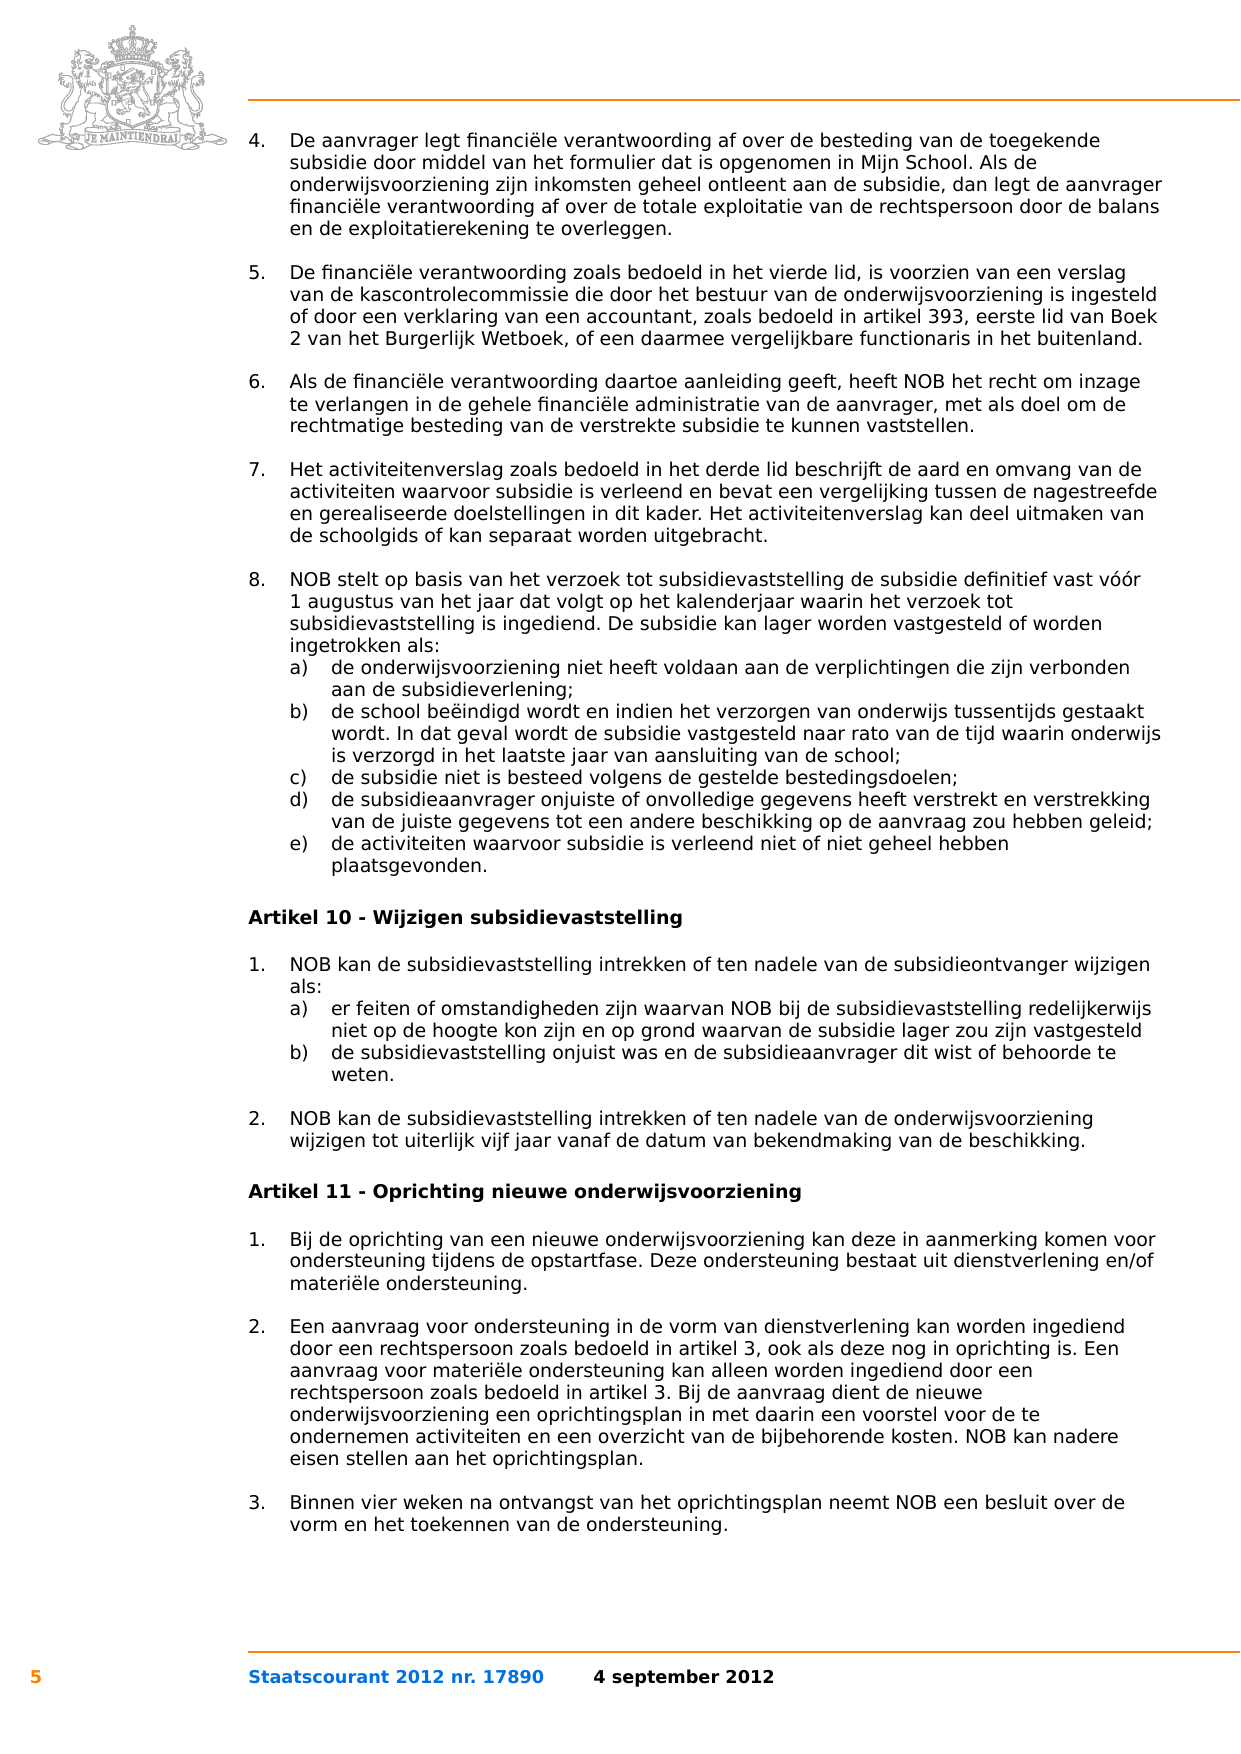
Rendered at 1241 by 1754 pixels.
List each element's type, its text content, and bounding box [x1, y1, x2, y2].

text d) de subsidieaanvrager onjuiste of onvolledige gegevens heeft verstrekt en verstrekking van de juiste gegevens tot een andere beschikking op de aanvraag zou hebben geleid; [289, 789, 1163, 833]
text b) de school beëindigd wordt en indien het verzorgen van onderwijs tussentijds gestaakt wordt. In dat geval wordt de subsidie vastgesteld naar rato van de tijd waarin onderwijs is verzorgd in het laatste jaar van aansluiting van de school; [289, 701, 1163, 767]
subtitle Artikel 10 - Wijzigen subsidievaststelling [248, 907, 1163, 929]
text 5. De financiële verantwoording zoals bedoeld in het vierde lid, is voorzien van een verslag van de kascontrolecommissie die door het bestuur van de onderwijsvoorziening is ingesteld of door een verklaring van een accountant, zoals bedoeld in artikel 393, eerste lid van Boek 2 van het Burgerlijk Wetboek, of een daarmee vergelijkbare functionaris in het buitenland. [248, 262, 1163, 349]
text c) de subsidie niet is besteed volgens de gestelde bestedingsdoelen; [289, 767, 1163, 789]
picture [38, 25, 227, 150]
text 2. Een aanvraag voor ondersteuning in de vorm van dienstverlening kan worden ingediend door een rechtspersoon zoals bedoeld in artikel 3, ook als deze nog in oprichting is. Een aanvraag voor materiële ondersteuning kan alleen worden ingediend door een rechtspersoon zoals bedoeld in artikel 3. Bij de aanvraag dient de nieuwe onderwijsvoorziening een oprichtingsplan in met daarin een voorstel voor de te ondernemen activiteiten en een overzicht van de bijbehorende kosten. NOB kan nadere eisen stellen aan het oprichtingsplan. [248, 1316, 1163, 1470]
text 3. Binnen vier weken na ontvangst van het oprichtingsplan neemt NOB een besluit over de vorm en het toekennen van de ondersteuning. [248, 1492, 1163, 1536]
text 2. NOB kan de subsidievaststelling intrekken of ten nadele van de onderwijsvoorziening wijzigen tot uiterlijk vijf jaar vanaf de datum van bekendmaking van de beschikking. [248, 1107, 1163, 1151]
text a) er feiten of omstandigheden zijn waarvan NOB bij de subsidievaststelling redelijkerwijs niet op de hoogte kon zijn en op grond waarvan de subsidie lager zou zijn vastgesteld [289, 998, 1163, 1042]
text 4. De aanvrager legt financiële verantwoording af over de besteding van de toegekende subsidie door middel van het formulier dat is opgenomen in Mijn School. Als de onderwijsvoorziening zijn inkomsten geheel ontleent aan de subsidie, dan legt de aanvrager financiële verantwoording af over de totale exploitatie van de rechtspersoon door de balans en de exploitatierekening te overleggen. [248, 130, 1163, 240]
text 8. NOB stelt op basis van het verzoek tot subsidievaststelling de subsidie definitief vast vóór 1 augustus van het jaar dat volgt op het kalenderjaar waarin het verzoek tot subsidievaststelling is ingediend. De subsidie kan lager worden vastgesteld of worden ingetrokken als: [248, 569, 1163, 657]
text 1. Bij de oprichting van een nieuwe onderwijsvoorziening kan deze in aanmerking komen voor ondersteuning tijdens de opstartfase. Deze ondersteuning bestaat uit dienstverlening en/of materiële ondersteuning. [248, 1228, 1163, 1294]
text 7. Het activiteitenverslag zoals bedoeld in het derde lid beschrijft de aard en omvang van de activiteiten waarvoor subsidie is verleend en bevat een vergelijking tussen de nagestreefde en gerealiseerde doelstellingen in dit kader. Het activiteitenverslag kan deel uitmaken van de schoolgids of kan separaat worden uitgebracht. [248, 459, 1163, 547]
text e) de activiteiten waarvoor subsidie is verleend niet of niet geheel hebben plaatsgevonden. [289, 833, 1163, 877]
subtitle Artikel 11 - Oprichting nieuwe onderwijsvoorziening [248, 1181, 1163, 1203]
text 6. Als de financiële verantwoording daartoe aanleiding geeft, heeft NOB het recht om inzage te verlangen in de gehele financiële administratie van de aanvrager, met als doel om de rechtmatige besteding van de verstrekte subsidie te kunnen vaststellen. [248, 371, 1163, 437]
text a) de onderwijsvoorziening niet heeft voldaan aan de verplichtingen die zijn verbonden aan de subsidieverlening; [289, 657, 1163, 701]
text b) de subsidievaststelling onjuist was en de subsidieaanvrager dit wist of behoorde te weten. [289, 1042, 1163, 1086]
text 1. NOB kan de subsidievaststelling intrekken of ten nadele van de subsidieontvanger wijzigen als: [248, 954, 1163, 998]
